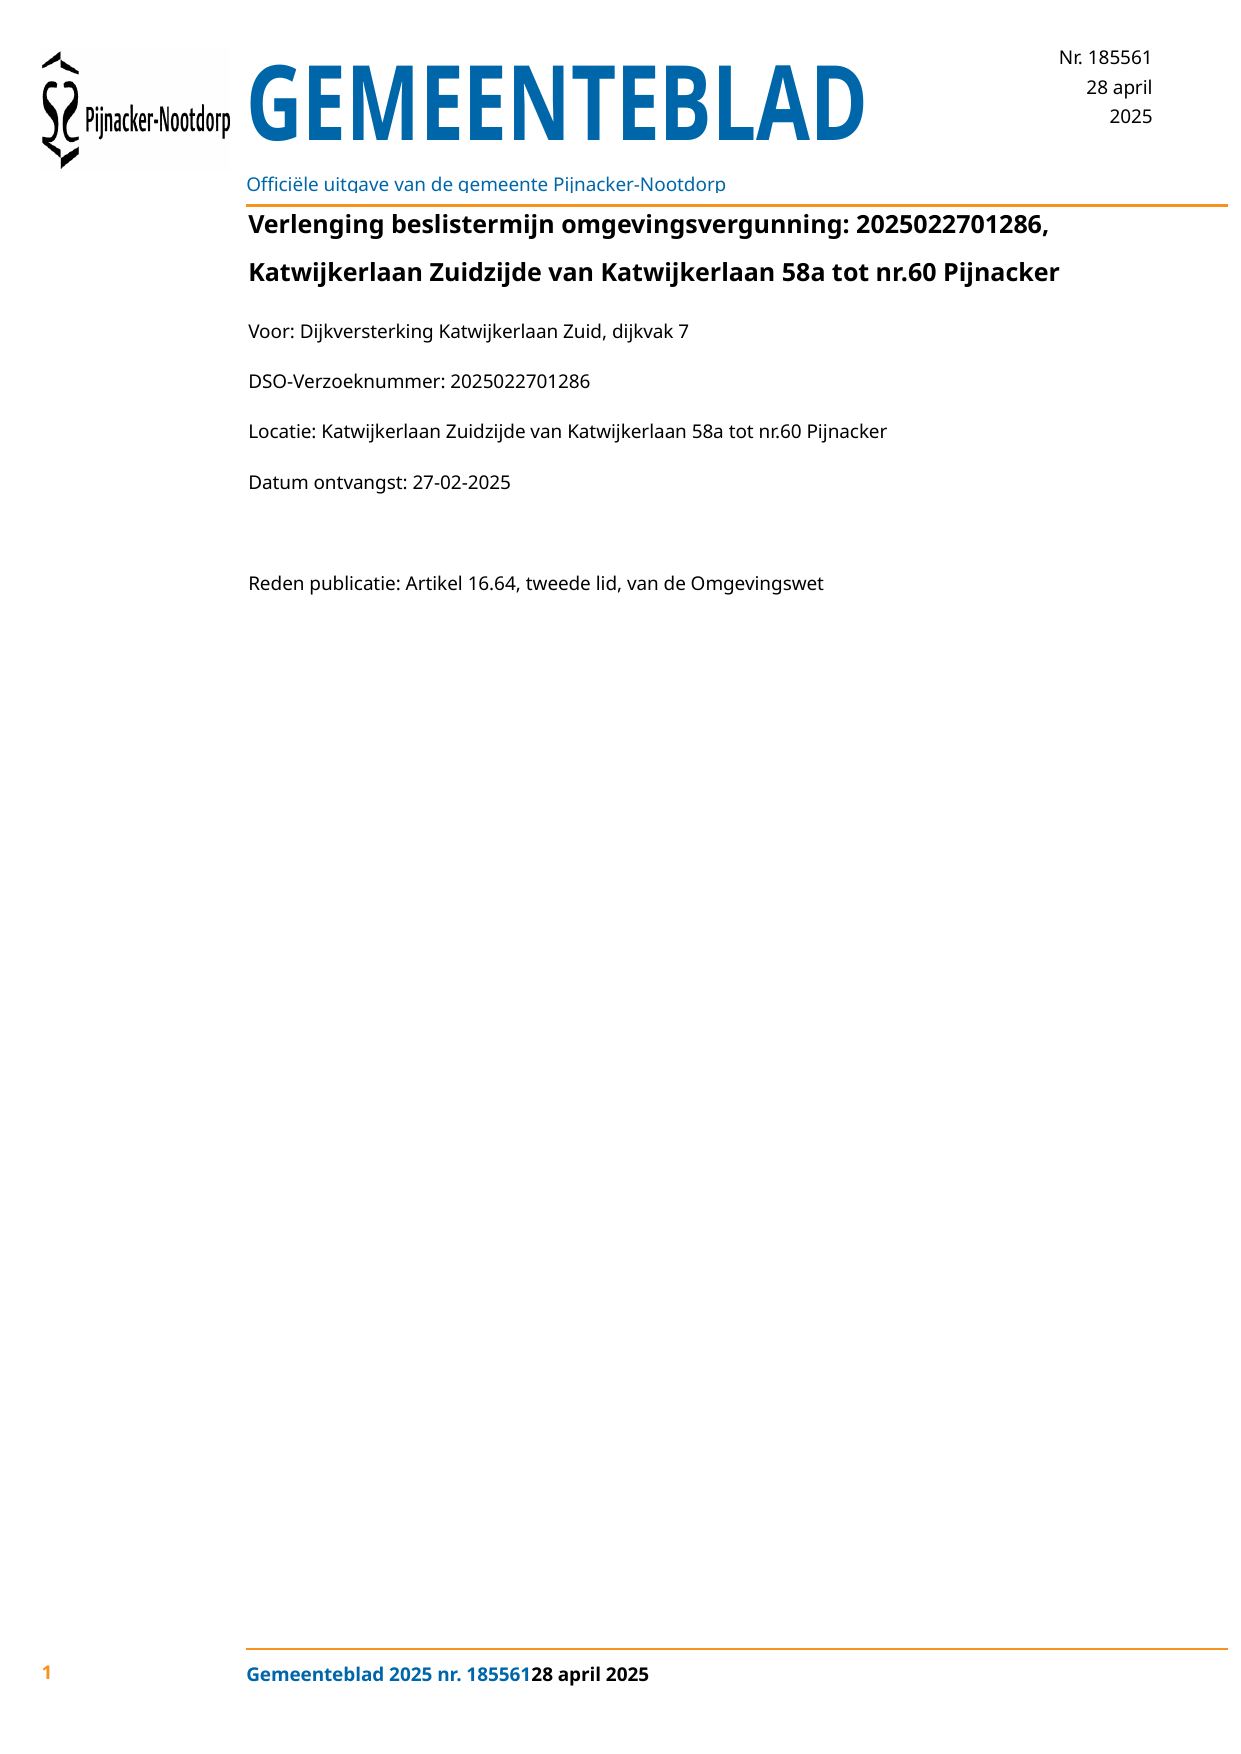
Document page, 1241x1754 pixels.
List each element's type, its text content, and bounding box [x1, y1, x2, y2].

picture [41, 47, 231, 172]
text Datum ontvangst: 27-02-2025 [248, 469, 1152, 495]
text Verlenging beslistermijn omgevingsvergunning: 2025022701286, Katwijkerlaan Zuidzijde van Katwijkerlaan 58a tot nr.60 Pijnacker [248, 207, 1152, 288]
text DSO-Verzoeknummer: 2025022701286 [248, 368, 1152, 394]
text Reden publicatie: Artikel 16.64, tweede lid, van de Omgevingswet [248, 570, 1152, 596]
text Voor: Dijkversterking Katwijkerlaan Zuid, dijkvak 7 [248, 318, 1152, 344]
text Locatie: Katwijkerlaan Zuidzijde van Katwijkerlaan 58a tot nr.60 Pijnacker [248, 419, 1152, 444]
